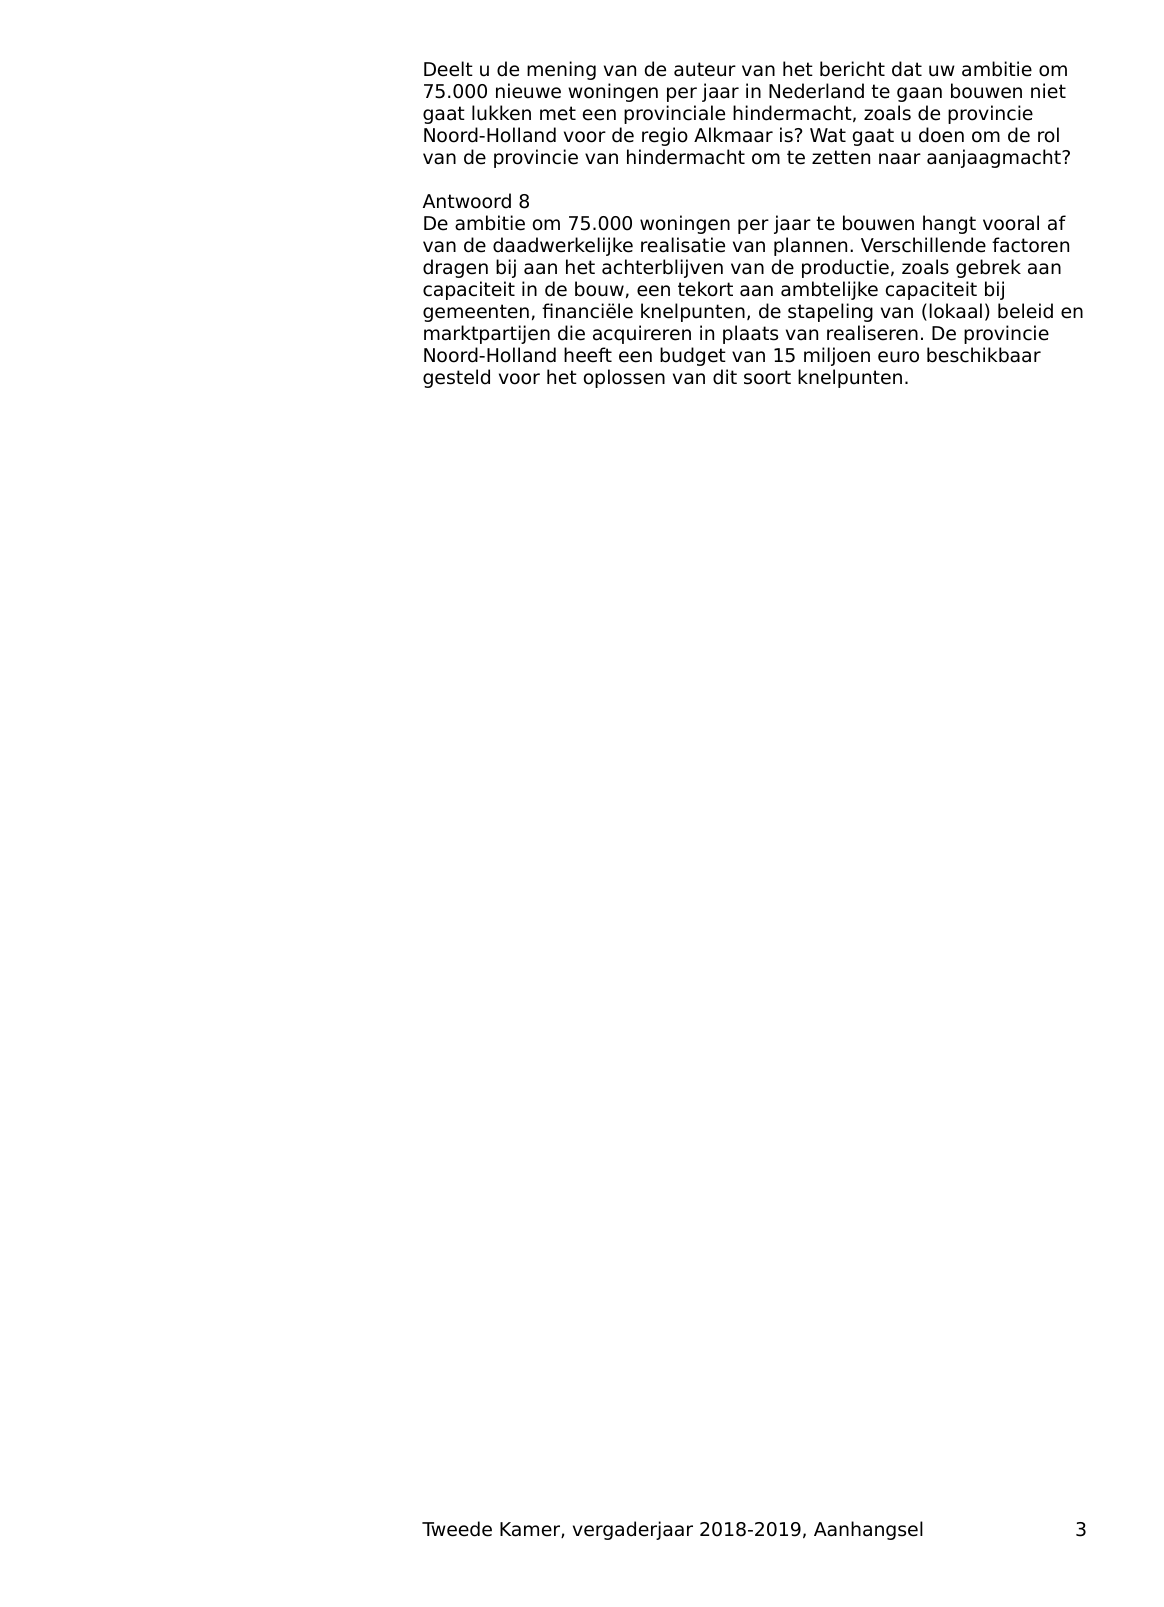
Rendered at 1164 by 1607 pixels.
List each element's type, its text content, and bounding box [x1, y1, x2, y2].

text Antwoord 8 [422, 191, 1087, 213]
text Deelt u de mening van de auteur van het bericht dat uw ambitie om 75.000 nieuwe woningen per jaar in Nederland te gaan bouwen niet gaat lukken met een provinciale hindermacht, zoals de provincie Noord-Holland voor de regio Alkmaar is? Wat gaat u doen om de rol van de provincie van hindermacht om te zetten naar aanjaagmacht? [422, 59, 1087, 169]
text De ambitie om 75.000 woningen per jaar te bouwen hangt vooral af van de daadwerkelijke realisatie van plannen. Verschillende factoren dragen bij aan het achterblijven van de productie, zoals gebrek aan capaciteit in de bouw, een tekort aan ambtelijke capaciteit bij gemeenten, financiële knelpunten, de stapeling van (lokaal) beleid en marktpartijen die acquireren in plaats van realiseren. De provincie Noord-Holland heeft een budget van 15 miljoen euro beschikbaar gesteld voor het oplossen van dit soort knelpunten. [422, 213, 1087, 389]
